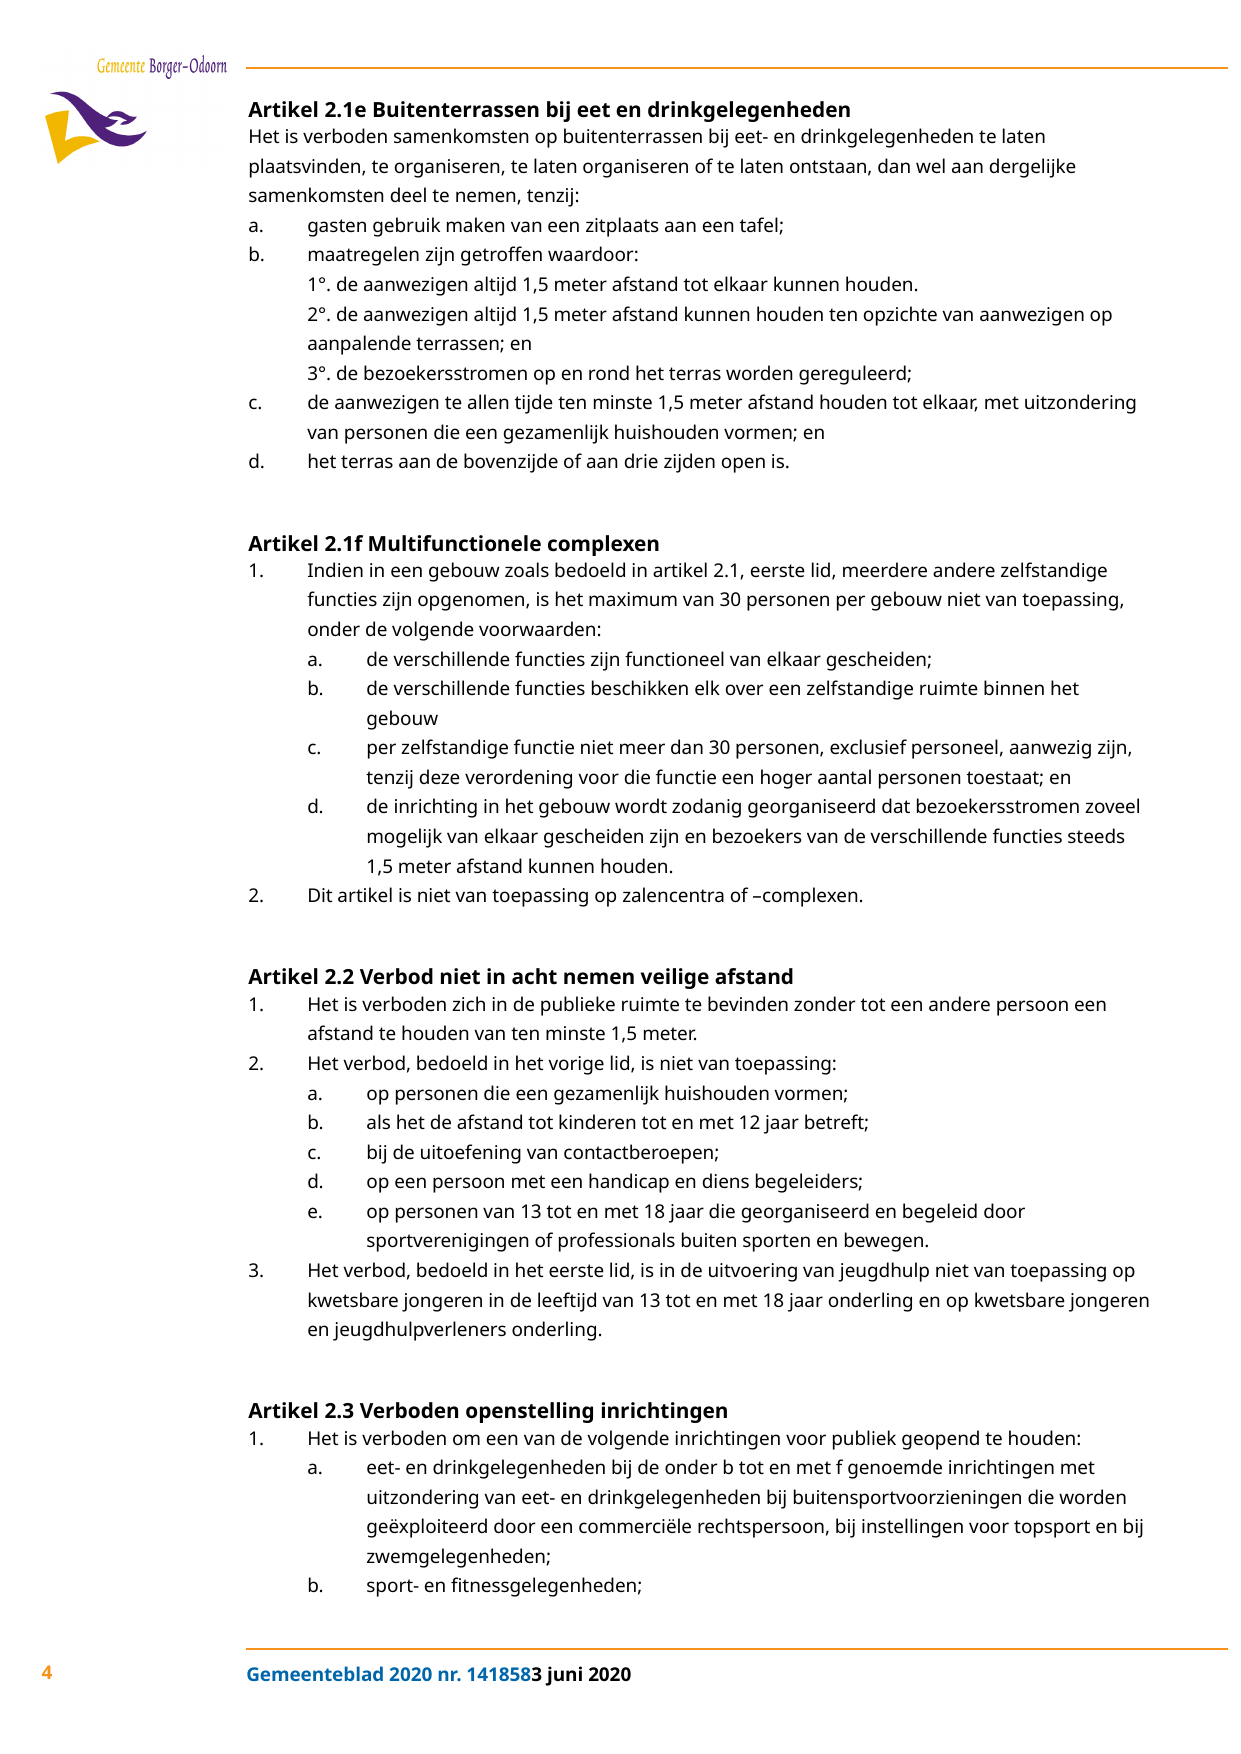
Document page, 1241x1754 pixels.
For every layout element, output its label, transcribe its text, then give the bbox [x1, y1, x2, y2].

list 3°. de bezoekersstromen op en rond het terras worden gereguleerd; [248, 360, 1152, 386]
list sport- en fitnessgelegenheden; [307, 1573, 1152, 1598]
list gasten gebruik maken van een zitplaats aan een tafel; [248, 212, 1152, 238]
text Artikel 2.2 Verbod niet in acht nemen veilige afstand [248, 962, 1152, 991]
list op personen die een gezamenlijk huishouden vormen; [307, 1080, 1152, 1105]
text Artikel 2.1e Buitenterrassen bij eet en drinkgelegenheden [248, 95, 1152, 123]
text Artikel 2.3 Verboden openstelling inrichtingen [248, 1396, 1152, 1425]
picture [41, 47, 231, 172]
list 2°. de aanwezigen altijd 1,5 meter afstand kunnen houden ten opzichte van aanwezigen op aanpalende terrassen; en [248, 301, 1152, 356]
list per zelfstandige functie niet meer dan 30 personen, exclusief personeel, aanwezig zijn, tenzij deze verordening voor die functie een hoger aantal personen toestaat; en [307, 734, 1152, 790]
list Het verbod, bedoeld in het eerste lid, is in de uitvoering van jeugdhulp niet van toepassing op kwetsbare jongeren in de leeftijd van 13 tot en met 18 jaar onderling en op kwetsbare jongeren en jeugdhulpverleners onderling. [248, 1257, 1152, 1342]
list 1°. de aanwezigen altijd 1,5 meter afstand tot elkaar kunnen houden. [248, 271, 1152, 297]
list Het is verboden om een van de volgende inrichtingen voor publiek geopend te houden: [248, 1425, 1152, 1451]
list op een persoon met een handicap en diens begeleiders; [307, 1168, 1152, 1194]
list maatregelen zijn getroffen waardoor: [248, 242, 1152, 267]
list de verschillende functies beschikken elk over een zelfstandige ruimte binnen het gebouw [307, 675, 1152, 731]
list op personen van 13 tot en met 18 jaar die georganiseerd en begeleid door sportverenigingen of professionals buiten sporten en bewegen. [307, 1198, 1152, 1253]
text Artikel 2.1f Multifunctionele complexen [248, 529, 1152, 557]
list Het is verboden zich in de publieke ruimte te bevinden zonder tot een andere persoon een afstand te houden van ten minste 1,5 meter. [248, 991, 1152, 1046]
list het terras aan de bovenzijde of aan drie zijden open is. [248, 449, 1152, 474]
list als het de afstand tot kinderen tot en met 12 jaar betreft; [307, 1109, 1152, 1135]
list de aanwezigen te allen tijde ten minste 1,5 meter afstand houden tot elkaar, met uitzondering van personen die een gezamenlijk huishouden vormen; en [248, 389, 1152, 445]
list eet- en drinkgelegenheden bij de onder b tot en met f genoemde inrichtingen met uitzondering van eet- en drinkgelegenheden bij buitensportvoorzieningen die worden geëxploiteerd door een commerciële rechtspersoon, bij instellingen voor topsport en bij zwemgelegenheden; [307, 1454, 1152, 1569]
list Het verbod, bedoeld in het vorige lid, is niet van toepassing: [248, 1050, 1152, 1076]
list Dit artikel is niet van toepassing op zalencentra of –complexen. [248, 882, 1152, 908]
list de verschillende functies zijn functioneel van elkaar gescheiden; [307, 646, 1152, 672]
list bij de uitoefening van contactberoepen; [307, 1139, 1152, 1164]
text Het is verboden samenkomsten op buitenterrassen bij eet- en drinkgelegenheden te laten plaatsvinden, te organiseren, te laten organiseren of te laten ontstaan, dan wel aan dergelijke samenkomsten deel te nemen, tenzij: [248, 123, 1152, 208]
list de inrichting in het gebouw wordt zodanig georganiseerd dat bezoekersstromen zoveel mogelijk van elkaar gescheiden zijn en bezoekers van de verschillende functies steeds 1,5 meter afstand kunnen houden. [307, 794, 1152, 879]
list Indien in een gebouw zoals bedoeld in artikel 2.1, eerste lid, meerdere andere zelfstandige functies zijn opgenomen, is het maximum van 30 personen per gebouw niet van toepassing, onder de volgende voorwaarden: [248, 557, 1152, 642]
